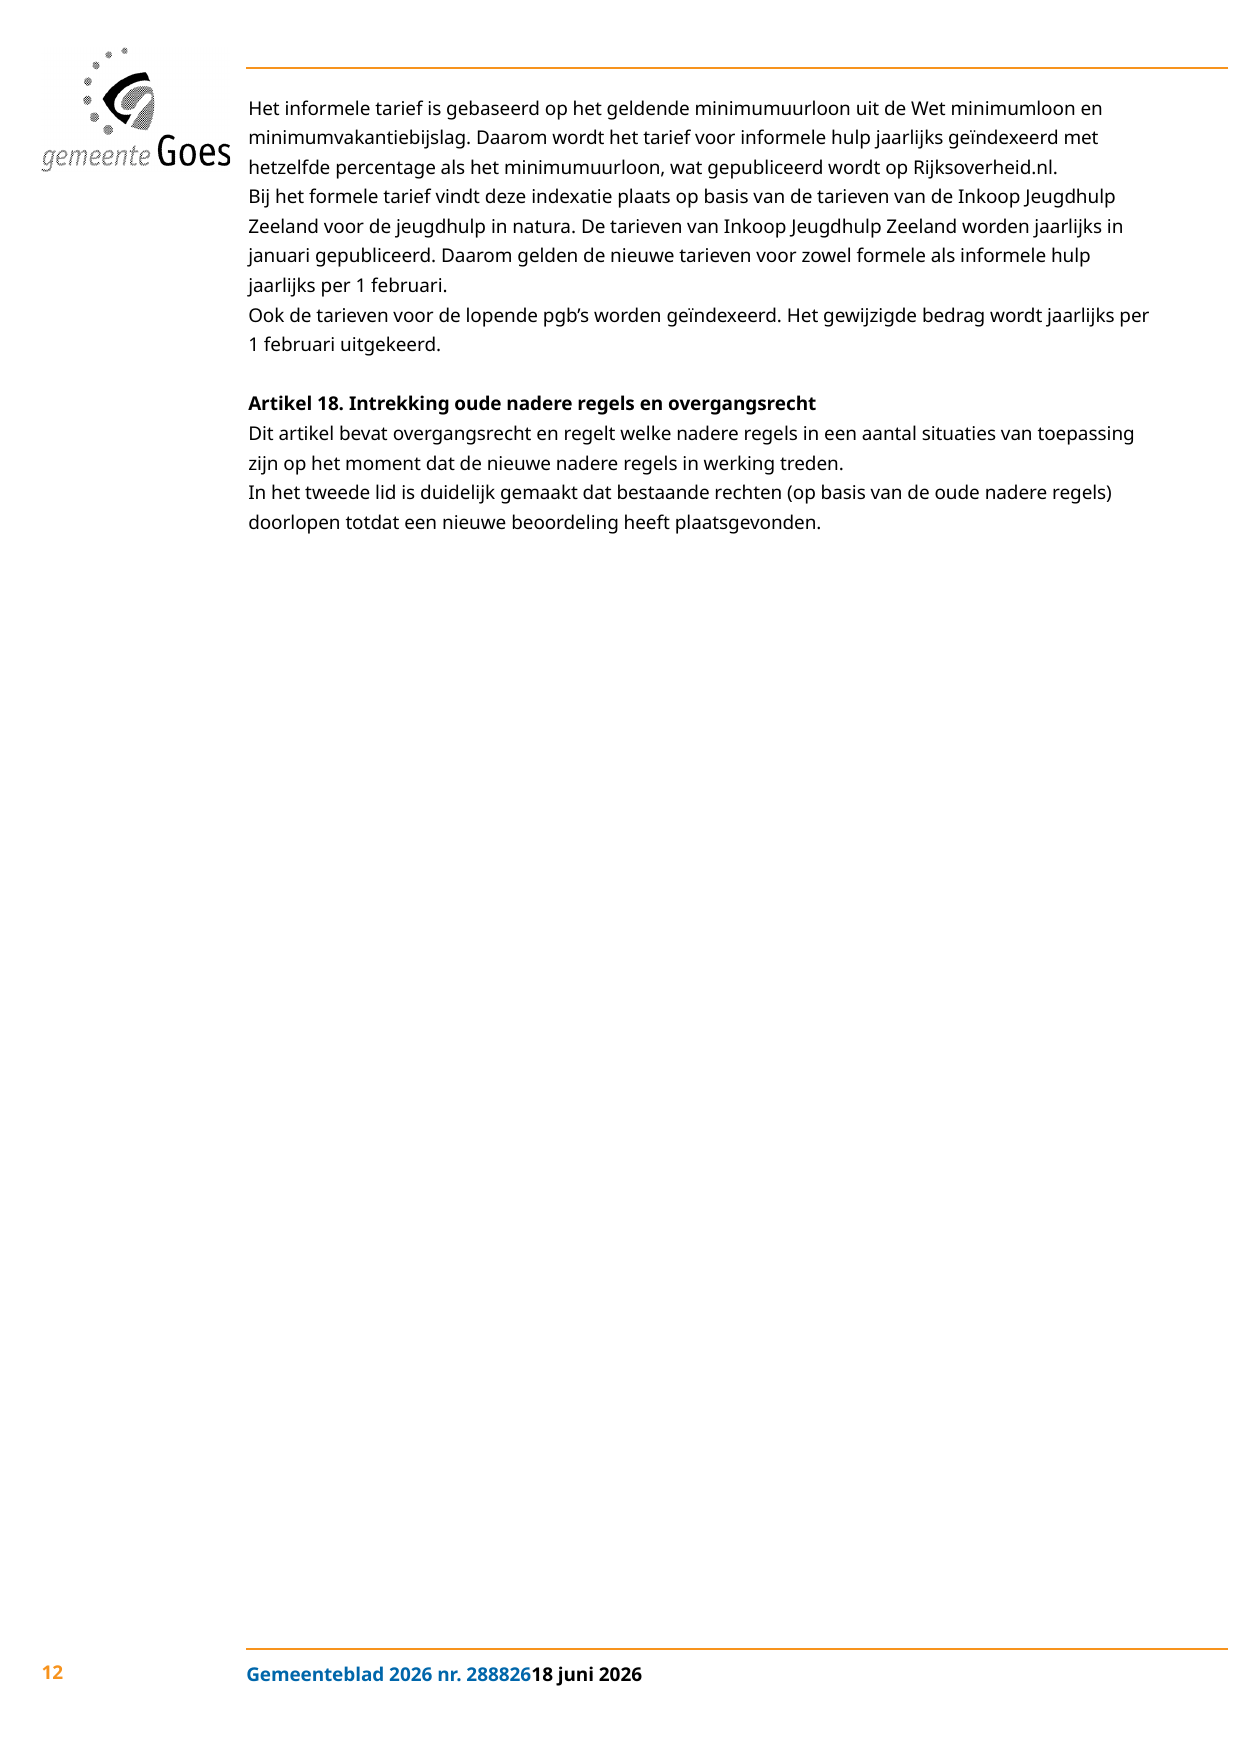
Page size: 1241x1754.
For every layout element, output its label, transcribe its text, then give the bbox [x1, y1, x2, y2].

text Het informele tarief is gebaseerd op het geldende minimumuurloon uit de Wet minimumloon en minimumvakantiebijslag. Daarom wordt het tarief voor informele hulp jaarlijks geïndexeerd met hetzelfde percentage als het minimumuurloon, wat gepubliceerd wordt op Rijksoverheid.nl. [248, 95, 1152, 180]
text Artikel 18. Intrekking oude nadere regels en overgangsrecht [248, 391, 1152, 416]
text In het tweede lid is duidelijk gemaakt dat bestaande rechten (op basis van de oude nadere regels) doorlopen totdat een nieuwe beoordeling heeft plaatsgevonden. [248, 479, 1152, 535]
text Dit artikel bevat overgangsrecht en regelt welke nadere regels in een aantal situaties van toepassing zijn op het moment dat de nieuwe nadere regels in werking treden. [248, 420, 1152, 476]
picture [41, 47, 231, 172]
text Bij het formele tarief vindt deze indexatie plaats op basis van de tarieven van de Inkoop Jeugdhulp Zeeland voor de jeugdhulp in natura. De tarieven van Inkoop Jeugdhulp Zeeland worden jaarlijks in januari gepubliceerd. Daarom gelden de nieuwe tarieven voor zowel formele als informele hulp jaarlijks per 1 februari. [248, 183, 1152, 298]
text Ook de tarieven voor de lopende pgb’s worden geïndexeerd. Het gewijzigde bedrag wordt jaarlijks per 1 februari uitgekeerd. [248, 302, 1152, 357]
